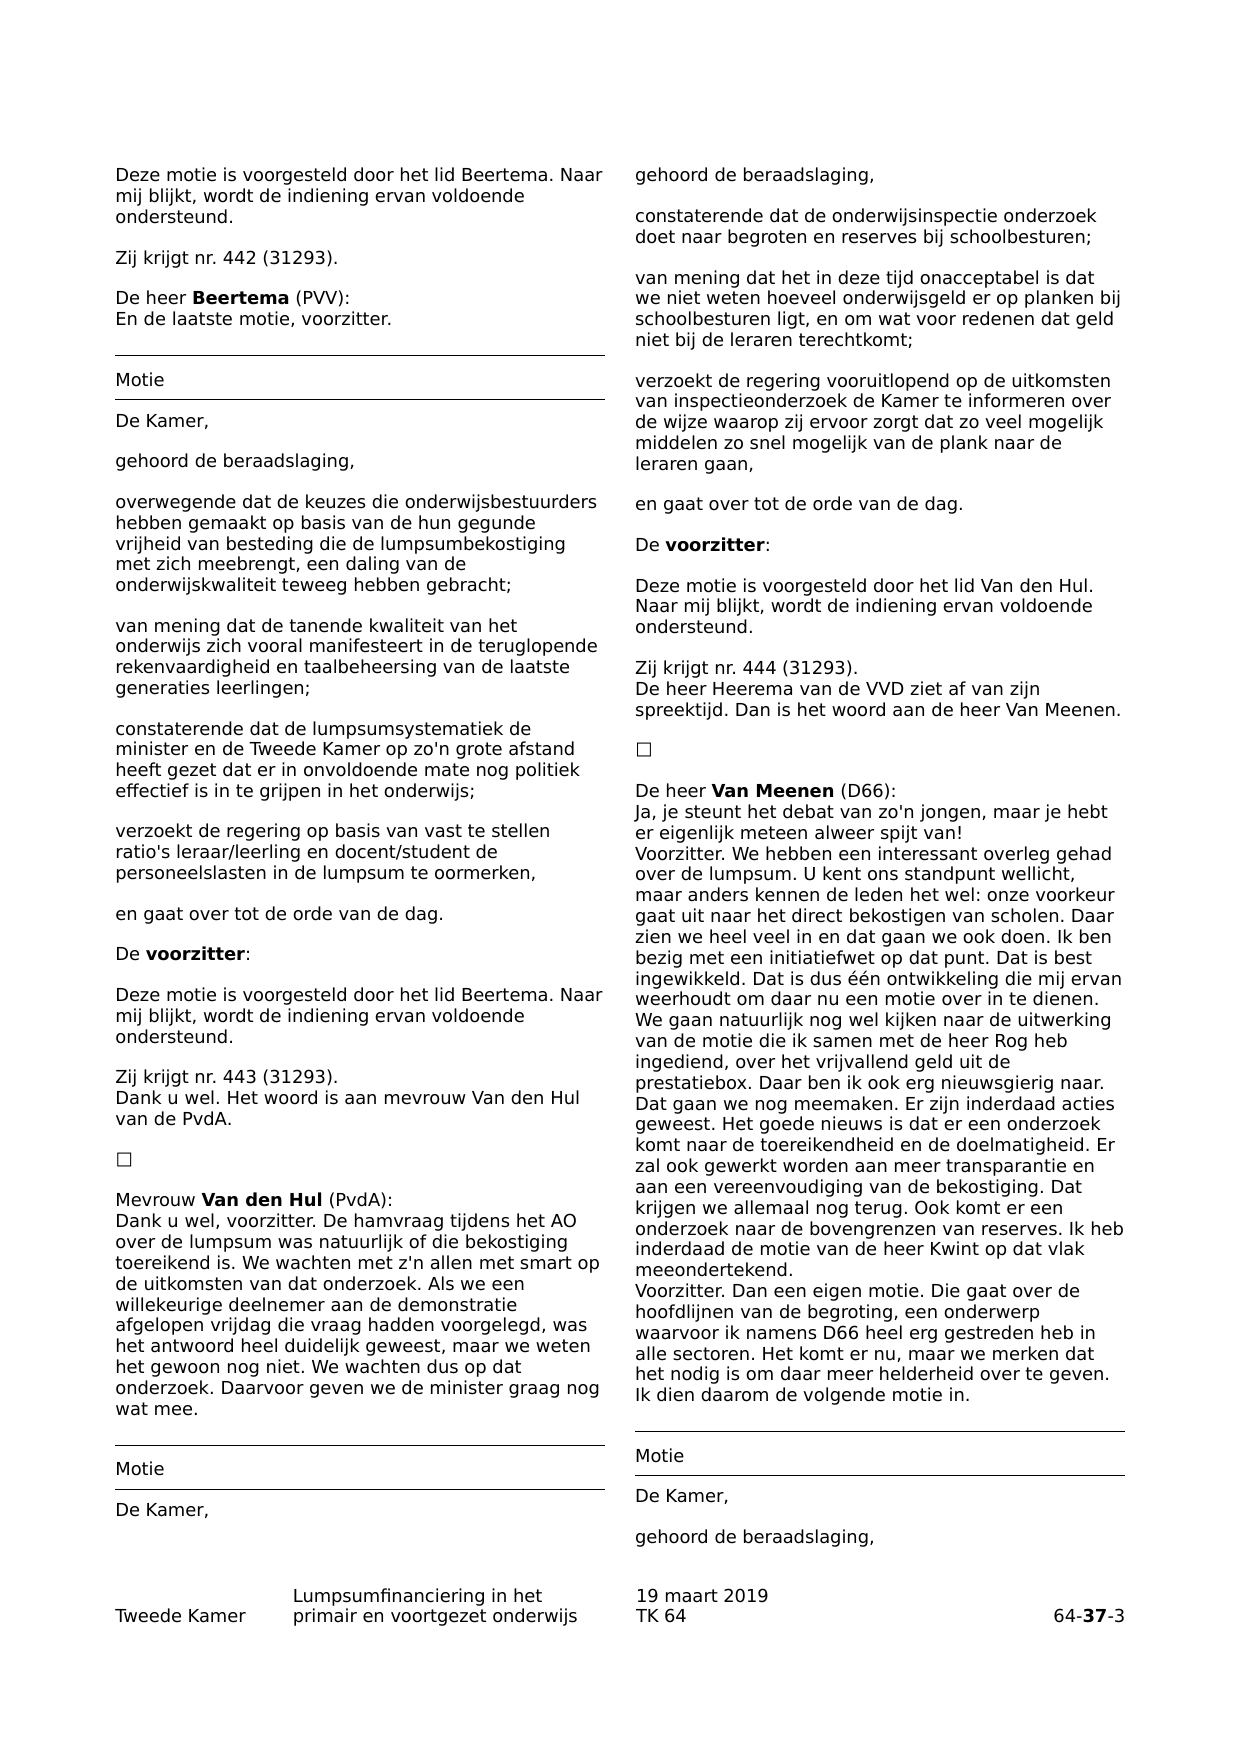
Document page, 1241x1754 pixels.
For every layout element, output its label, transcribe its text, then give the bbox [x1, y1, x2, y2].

text Deze motie is voorgesteld door het lid Beertema. Naar mij blijkt, wordt de indiening ervan voldoende ondersteund. [115, 165, 605, 227]
text Voorzitter. Dan een eigen motie. Die gaat over de hoofdlijnen van de begroting, een onderwerp waarvoor ik namens D66 heel erg gestreden heb in alle sectoren. Het komt er nu, maar we merken dat het nodig is om daar meer helderheid over te geven. Ik dien daarom de volgende motie in. [635, 1281, 1125, 1406]
text De Kamer, [115, 410, 605, 431]
text verzoekt de regering op basis van vast te stellen ratio's leraar/leerling en docent/student de personeelslasten in de lumpsum te oormerken, [115, 821, 605, 883]
text constaterende dat de lumpsumsystematiek de minister en de Tweede Kamer op zo'n grote afstand heeft gezet dat er in onvoldoende mate nog politiek effectief is in te grijpen in het onderwijs; [115, 718, 605, 801]
text en gaat over tot de orde van de dag. [115, 903, 605, 924]
text De heer Heerema van de VVD ziet af van zijn spreektijd. Dan is het woord aan de heer Van Meenen. [635, 678, 1125, 720]
text constaterende dat de onderwijsinspectie onderzoek doet naar begroten en reserves bij schoolbesturen; [635, 206, 1125, 247]
text Voorzitter. We hebben een interessant overleg gehad over de lumpsum. U kent ons standpunt wellicht, maar anders kennen de leden het wel: onze voorkeur gaat uit naar het direct bekostigen van scholen. Daar zien we heel veel in en dat gaan we ook doen. Ik ben bezig met een initiatiefwet op dat punt. Dat is best ingewikkeld. Dat is dus één ontwikkeling die mij ervan weerhoudt om daar nu een motie over in te dienen. [635, 843, 1125, 1010]
text Dank u wel. Het woord is aan mevrouw Van den Hul van de PvdA. [115, 1088, 605, 1129]
text gehoord de beraadslaging, [635, 1527, 1125, 1548]
text en gaat over tot de orde van de dag. [635, 494, 1125, 515]
text gehoord de beraadslaging, [115, 451, 605, 472]
text Dank u wel, voorzitter. De hamvraag tijdens het AO over de lumpsum was natuurlijk of die bekostiging toereikend is. We wachten met z'n allen met smart op de uitkomsten van dat onderzoek. Als we een willekeurige deelnemer aan de demonstratie afgelopen vrijdag die vraag hadden voorgelegd, was het antwoord heel duidelijk geweest, maar we weten het gewoon nog niet. We wachten dus op dat onderzoek. Daarvoor geven we de minister graag nog wat mee. [115, 1211, 605, 1419]
text overwegende dat de keuzes die onderwijsbestuurders hebben gemaakt op basis van de hun gegunde vrijheid van besteding die de lumpsumbekostiging met zich meebrengt, een daling van de onderwijskwaliteit teweeg hebben gebracht; [115, 492, 605, 596]
text Motie [115, 370, 605, 390]
text De Kamer, [115, 1500, 605, 1521]
text Zij krijgt nr. 444 (31293). [635, 658, 1125, 678]
text De voorzitter: [635, 535, 1125, 556]
text van mening dat de tanende kwaliteit van het onderwijs zich vooral manifesteert in de teruglopende rekenvaardigheid en taalbeheersing van de laatste generaties leerlingen; [115, 616, 605, 698]
text Zij krijgt nr. 442 (31293). [115, 247, 605, 268]
text De Kamer, [635, 1486, 1125, 1507]
text ⬜ [115, 1149, 605, 1170]
text ⬜ [635, 740, 1125, 761]
text Mevrouw Van den Hul (PvdA): [115, 1190, 605, 1211]
text Motie [635, 1446, 1125, 1466]
text De heer Van Meenen (D66): [635, 781, 1125, 802]
text De voorzitter: [115, 944, 605, 965]
text En de laatste motie, voorzitter. [115, 309, 605, 330]
text Deze motie is voorgesteld door het lid Beertema. Naar mij blijkt, wordt de indiening ervan voldoende ondersteund. [115, 985, 605, 1047]
text van mening dat het in deze tijd onacceptabel is dat we niet weten hoeveel onderwijsgeld er op planken bij schoolbesturen ligt, en om wat voor redenen dat geld niet bij de leraren terechtkomt; [635, 267, 1125, 350]
text Motie [115, 1459, 605, 1480]
text De heer Beertema (PVV): [115, 288, 605, 309]
text Zij krijgt nr. 443 (31293). [115, 1067, 605, 1088]
text Deze motie is voorgesteld door het lid Van den Hul. Naar mij blijkt, wordt de indiening ervan voldoende ondersteund. [635, 576, 1125, 638]
text gehoord de beraadslaging, [635, 165, 1125, 186]
text We gaan natuurlijk nog wel kijken naar de uitwerking van de motie die ik samen met de heer Rog heb ingediend, over het vrijvallend geld uit de prestatiebox. Daar ben ik ook erg nieuwsgierig naar. Dat gaan we nog meemaken. Er zijn inderdaad acties geweest. Het goede nieuws is dat er een onderzoek komt naar de toereikendheid en de doelmatigheid. Er zal ook gewerkt worden aan meer transparantie en aan een vereenvoudiging van de bekostiging. Dat krijgen we allemaal nog terug. Ook komt er een onderzoek naar de bovengrenzen van reserves. Ik heb inderdaad de motie van de heer Kwint op dat vlak meeondertekend. [635, 1010, 1125, 1281]
text verzoekt de regering vooruitlopend op de uitkomsten van inspectieonderzoek de Kamer te informeren over de wijze waarop zij ervoor zorgt dat zo veel mogelijk middelen zo snel mogelijk van de plank naar de leraren gaan, [635, 370, 1125, 474]
text Ja, je steunt het debat van zo'n jongen, maar je hebt er eigenlijk meteen alweer spijt van! [635, 802, 1125, 843]
